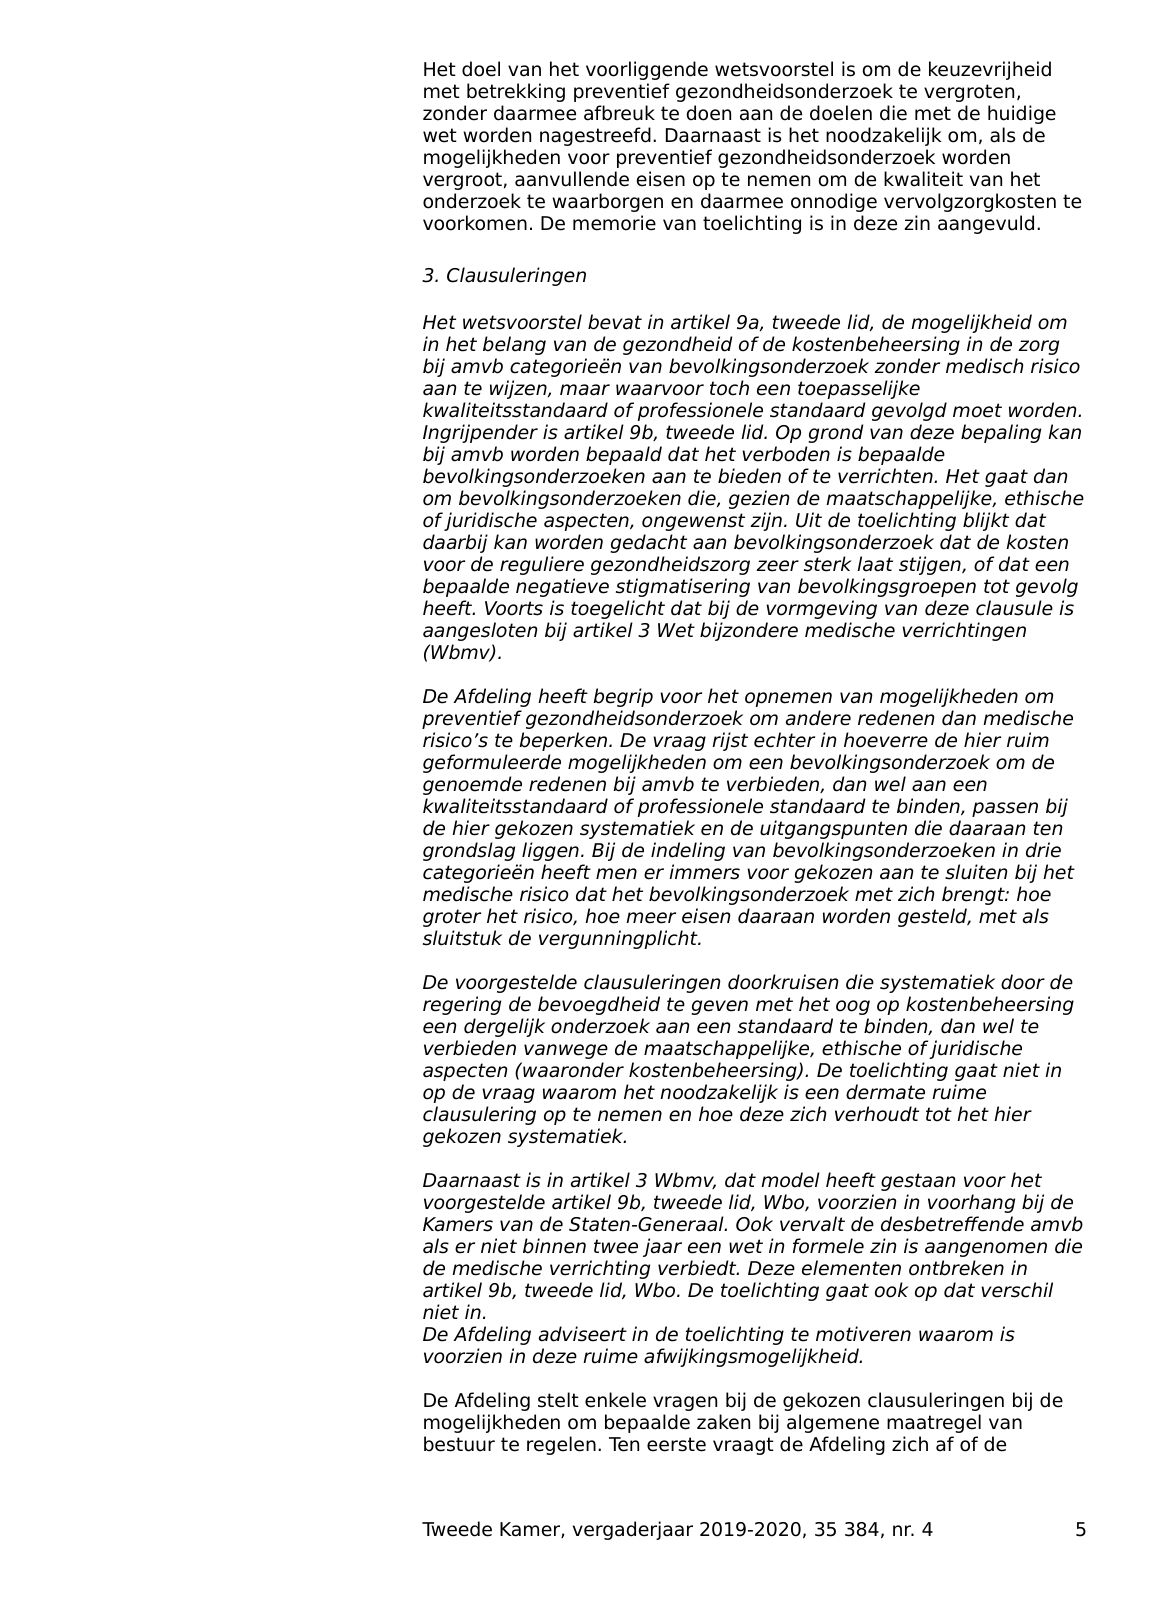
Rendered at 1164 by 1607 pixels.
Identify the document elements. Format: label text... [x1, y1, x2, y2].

text De Afdeling adviseert in de toelichting te motiveren waarom is voorzien in deze ruime afwijkingsmogelijkheid. [422, 1323, 1087, 1367]
text Daarnaast is in artikel 3 Wbmv, dat model heeft gestaan voor het voorgestelde artikel 9b, tweede lid, Wbo, voorzien in voorhang bij de Kamers van de Staten-Generaal. Ook vervalt de desbetreffende amvb als er niet binnen twee jaar een wet in formele zin is aangenomen die de medische verrichting verbiedt. Deze elementen ontbreken in artikel 9b, tweede lid, Wbo. De toelichting gaat ook op dat verschil niet in. [422, 1170, 1087, 1323]
text De Afdeling heeft begrip voor het opnemen van mogelijkheden om preventief gezondheidsonderzoek om andere redenen dan medische risico’s te beperken. De vraag rijst echter in hoeverre de hier ruim geformuleerde mogelijkheden om een bevolkingsonderzoek om de genoemde redenen bij amvb te verbieden, dan wel aan een kwaliteitsstandaard of professionele standaard te binden, passen bij de hier gekozen systematiek en de uitgangspunten die daaraan ten grondslag liggen. Bij de indeling van bevolkingsonderzoeken in drie categorieën heeft men er immers voor gekozen aan te sluiten bij het medische risico dat het bevolkingsonderzoek met zich brengt: hoe groter het risico, hoe meer eisen daaraan worden gesteld, met als sluitstuk de vergunningplicht. [422, 686, 1087, 949]
text De voorgestelde clausuleringen doorkruisen die systematiek door de regering de bevoegdheid te geven met het oog op kostenbeheersing een dergelijk onderzoek aan een standaard te binden, dan wel te verbieden vanwege de maatschappelijke, ethische of juridische aspecten (waaronder kostenbeheersing). De toelichting gaat niet in op de vraag waarom het noodzakelijk is een dermate ruime clausulering op te nemen en hoe deze zich verhoudt tot het hier gekozen systematiek. [422, 972, 1087, 1147]
text Het wetsvoorstel bevat in artikel 9a, tweede lid, de mogelijkheid om in het belang van de gezondheid of de kostenbeheersing in de zorg bij amvb categorieën van bevolkingsonderzoek zonder medisch risico aan te wijzen, maar waarvoor toch een toepasselijke kwaliteitsstandaard of professionele standaard gevolgd moet worden. Ingrijpender is artikel 9b, tweede lid. Op grond van deze bepaling kan bij amvb worden bepaald dat het verboden is bepaalde bevolkingsonderzoeken aan te bieden of te verrichten. Het gaat dan om bevolkingsonderzoeken die, gezien de maatschappelijke, ethische of juridische aspecten, ongewenst zijn. Uit de toelichting blijkt dat daarbij kan worden gedacht aan bevolkingsonderzoek dat de kosten voor de reguliere gezondheidszorg zeer sterk laat stijgen, of dat een bepaalde negatieve stigmatisering van bevolkingsgroepen tot gevolg heeft. Voorts is toegelicht dat bij de vormgeving van deze clausule is aangesloten bij artikel 3 Wet bijzondere medische verrichtingen (Wbmv). [422, 312, 1087, 663]
subtitle 3. Clausuleringen [422, 265, 1087, 287]
text De Afdeling stelt enkele vragen bij de gekozen clausuleringen bij de mogelijkheden om bepaalde zaken bij algemene maatregel van bestuur te regelen. Ten eerste vraagt de Afdeling zich af of de [422, 1390, 1087, 1456]
text Het doel van het voorliggende wetsvoorstel is om de keuzevrijheid met betrekking preventief gezondheidsonderzoek te vergroten, zonder daarmee afbreuk te doen aan de doelen die met de huidige wet worden nagestreefd. Daarnaast is het noodzakelijk om, als de mogelijkheden voor preventief gezondheidsonderzoek worden vergroot, aanvullende eisen op te nemen om de kwaliteit van het onderzoek te waarborgen en daarmee onnodige vervolgzorgkosten te voorkomen. De memorie van toelichting is in deze zin aangevuld. [422, 59, 1087, 235]
